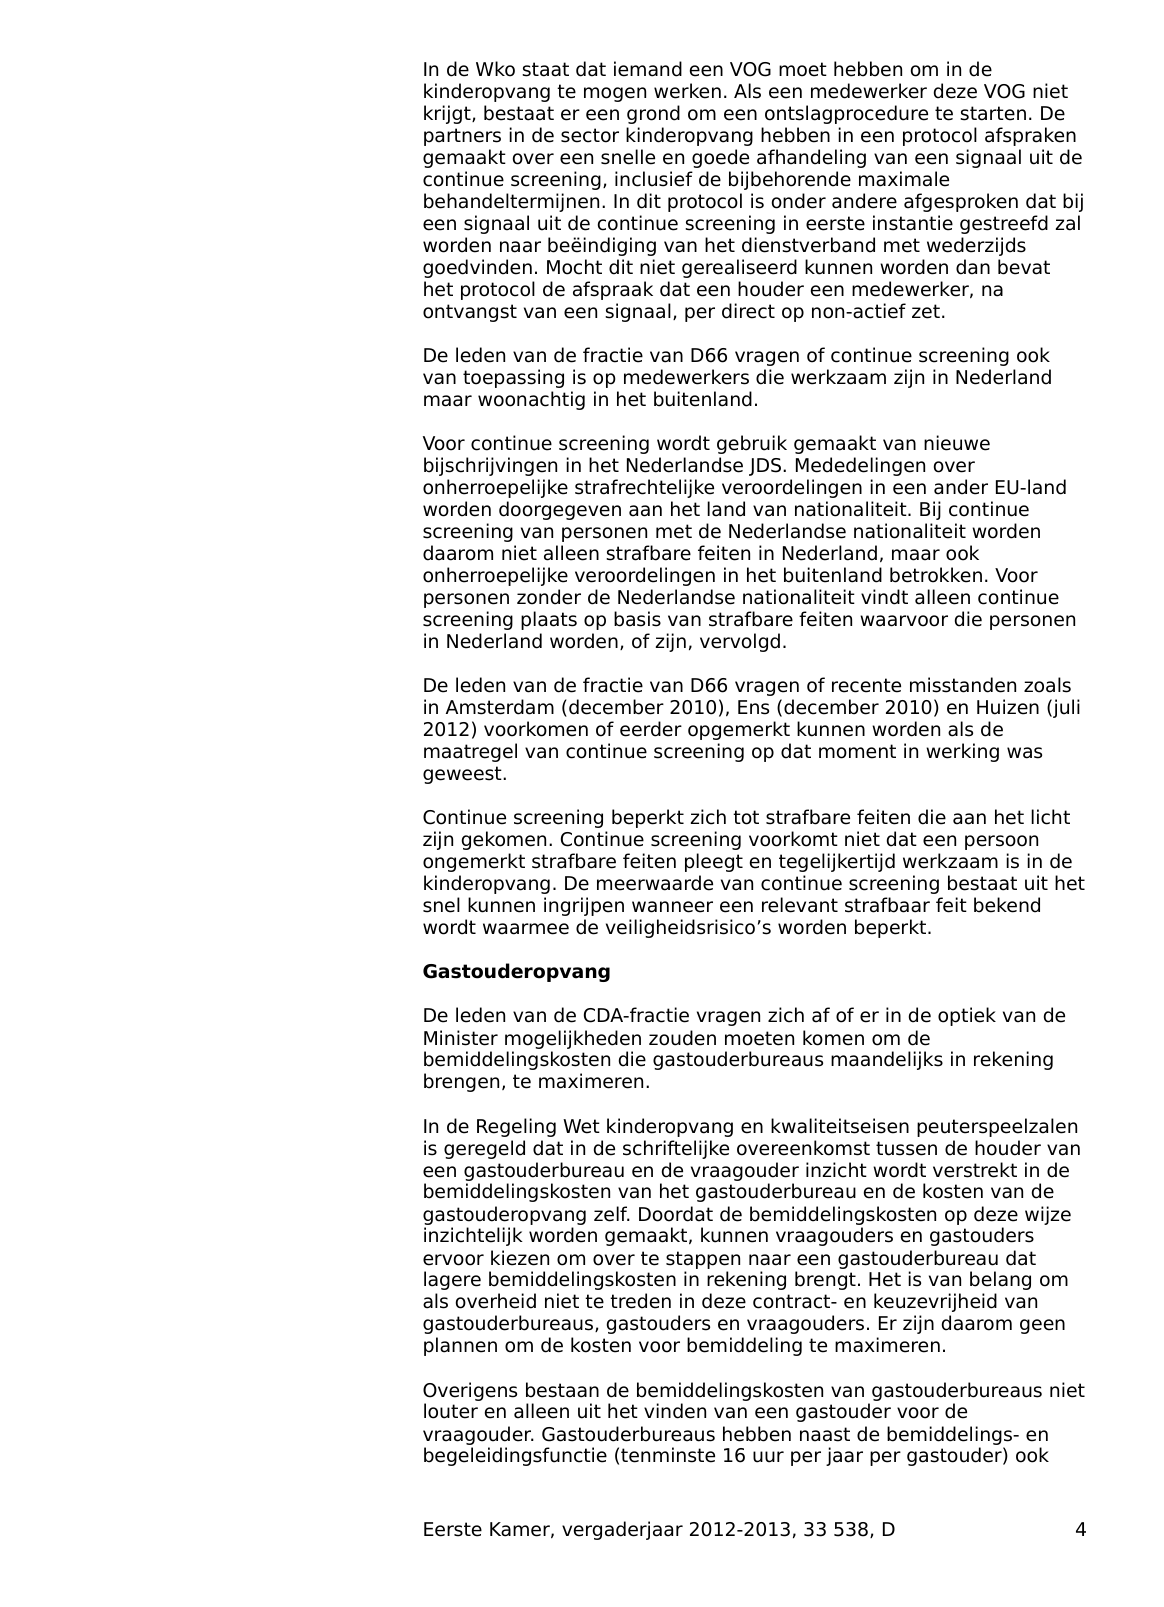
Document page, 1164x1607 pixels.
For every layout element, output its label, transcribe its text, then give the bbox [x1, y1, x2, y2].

text In de Wko staat dat iemand een VOG moet hebben om in de kinderopvang te mogen werken. Als een medewerker deze VOG niet krijgt, bestaat er een grond om een ontslagprocedure te starten. De partners in de sector kinderopvang hebben in een protocol afspraken gemaakt over een snelle en goede afhandeling van een signaal uit de continue screening, inclusief de bijbehorende maximale behandeltermijnen. In dit protocol is onder andere afgesproken dat bij een signaal uit de continue screening in eerste instantie gestreefd zal worden naar beëindiging van het dienstverband met wederzijds goedvinden. Mocht dit niet gerealiseerd kunnen worden dan bevat het protocol de afspraak dat een houder een medewerker, na ontvangst van een signaal, per direct op non-actief zet. [422, 59, 1087, 323]
text Voor continue screening wordt gebruik gemaakt van nieuwe bijschrijvingen in het Nederlandse JDS. Mededelingen over onherroepelijke strafrechtelijke veroordelingen in een ander EU-land worden doorgegeven aan het land van nationaliteit. Bij continue screening van personen met de Nederlandse nationaliteit worden daarom niet alleen strafbare feiten in Nederland, maar ook onherroepelijke veroordelingen in het buitenland betrokken. Voor personen zonder de Nederlandse nationaliteit vindt alleen continue screening plaats op basis van strafbare feiten waarvoor die personen in Nederland worden, of zijn, vervolgd. [422, 433, 1087, 653]
text Overigens bestaan de bemiddelingskosten van gastouderbureaus niet louter en alleen uit het vinden van een gastouder voor de vraagouder. Gastouderbureaus hebben naast de bemiddelings- en begeleidingsfunctie (tenminste 16 uur per jaar per gastouder) ook [422, 1379, 1087, 1467]
text Continue screening beperkt zich tot strafbare feiten die aan het licht zijn gekomen. Continue screening voorkomt niet dat een persoon ongemerkt strafbare feiten pleegt en tegelijkertijd werkzaam is in de kinderopvang. De meerwaarde van continue screening bestaat uit het snel kunnen ingrijpen wanneer een relevant strafbaar feit bekend wordt waarmee de veiligheidsrisico’s worden beperkt. [422, 807, 1087, 939]
text De leden van de fractie van D66 vragen of recente misstanden zoals in Amsterdam (december 2010), Ens (december 2010) en Huizen (juli 2012) voorkomen of eerder opgemerkt kunnen worden als de maatregel van continue screening op dat moment in werking was geweest. [422, 675, 1087, 785]
text De leden van de fractie van D66 vragen of continue screening ook van toepassing is op medewerkers die werkzaam zijn in Nederland maar woonachtig in het buitenland. [422, 345, 1087, 411]
text In de Regeling Wet kinderopvang en kwaliteitseisen peuterspeelzalen is geregeld dat in de schriftelijke overeenkomst tussen de houder van een gastouderbureau en de vraagouder inzicht wordt verstrekt in de bemiddelingskosten van het gastouderbureau en de kosten van de gastouderopvang zelf. Doordat de bemiddelingskosten op deze wijze inzichtelijk worden gemaakt, kunnen vraagouders en gastouders ervoor kiezen om over te stappen naar een gastouderbureau dat lagere bemiddelingskosten in rekening brengt. Het is van belang om als overheid niet te treden in deze contract- en keuzevrijheid van gastouderbureaus, gastouders en vraagouders. Er zijn daarom geen plannen om de kosten voor bemiddeling te maximeren. [422, 1116, 1087, 1357]
text De leden van de CDA-fractie vragen zich af of er in de optiek van de Minister mogelijkheden zouden moeten komen om de bemiddelingskosten die gastouderbureaus maandelijks in rekening brengen, te maximeren. [422, 1005, 1087, 1093]
subtitle Gastouderopvang [422, 961, 1087, 983]
